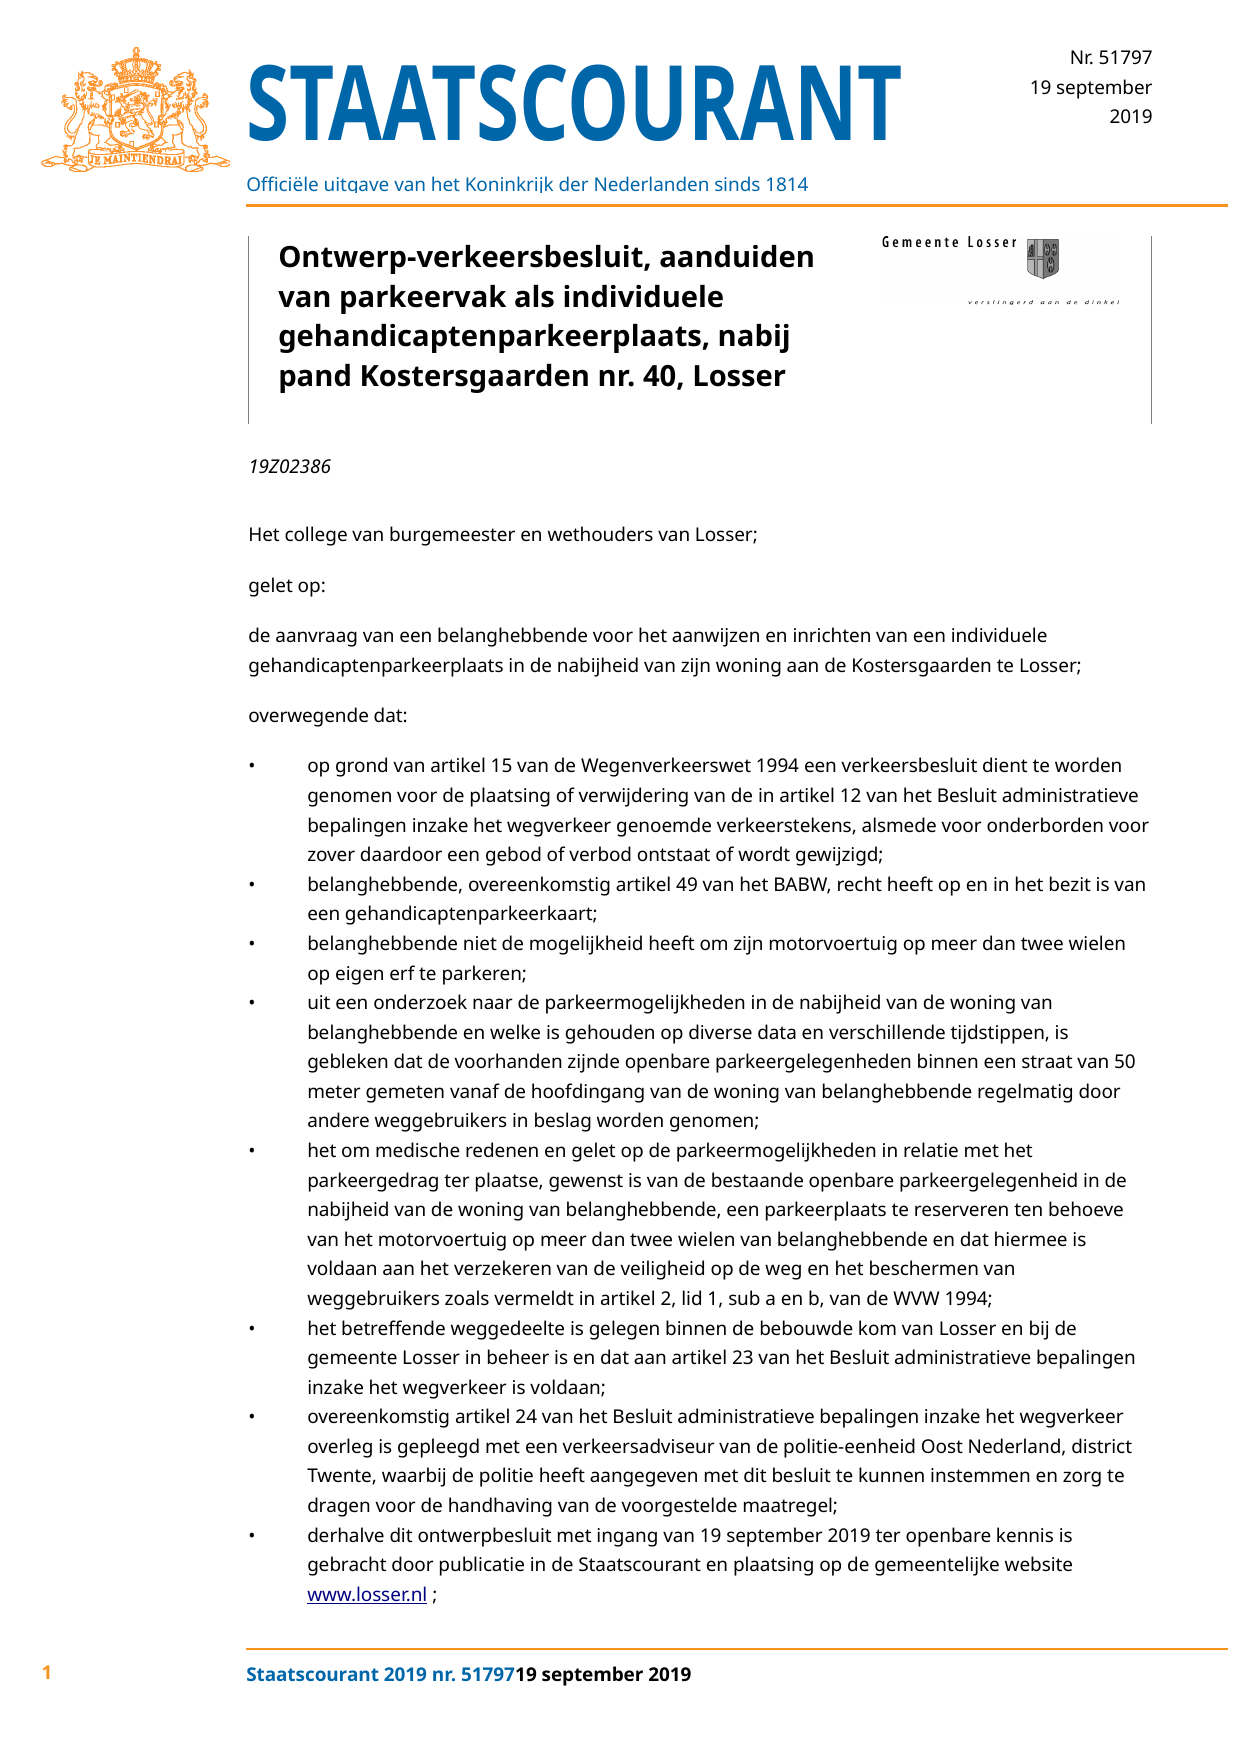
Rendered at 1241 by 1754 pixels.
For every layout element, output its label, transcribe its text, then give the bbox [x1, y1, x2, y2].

text de aanvraag van een belanghebbende voor het aanwijzen en inrichten van een individuele gehandicaptenparkeerplaats in de nabijheid van zijn woning aan de Kostersgaarden te Losser; [248, 622, 1152, 677]
list het betreffende weggedeelte is gelegen binnen de bebouwde kom van Losser en bij de gemeente Losser in beheer is en dat aan artikel 23 van het Besluit administratieve bepalingen inzake het wegverkeer is voldaan; [248, 1315, 1152, 1399]
list belanghebbende niet de mogelijkheid heeft om zijn motorvoertuig op meer dan twee wielen op eigen erf te parkeren; [248, 930, 1152, 985]
text Het college van burgemeester en wethouders van Losser; [248, 521, 1152, 547]
list belanghebbende, overeenkomstig artikel 49 van het BABW, recht heeft op en in het bezit is van een gehandicaptenparkeerkaart; [248, 871, 1152, 926]
table_header Ontwerp-verkeersbesluit, aanduiden van parkeervak als individuele gehandicaptenparkeerplaats, nabij pand Kostersgaarden nr. 40, Losser [249, 236, 850, 424]
list overeenkomstig artikel 24 van het Besluit administratieve bepalingen inzake het wegverkeer overleg is gepleegd met een verkeersadviseur van de politie-eenheid Oost Nederland, district Twente, waarbij de politie heeft aangegeven met dit besluit te kunnen instemmen en zorg te dragen voor de handhaving van de voorgestelde maatregel; [248, 1403, 1152, 1518]
text overwegende dat: [248, 702, 1152, 728]
picture [41, 47, 231, 172]
list uit een onderzoek naar de parkeermogelijkheden in de nabijheid van de woning van belanghebbende en welke is gehouden op diverse data en verschillende tijdstippen, is gebleken dat de voorhanden zijnde openbare parkeergelegenheden binnen een straat van 50 meter gemeten vanaf de hoofdingang van de woning van belanghebbende regelmatig door andere weggebruikers in beslag worden genomen; [248, 989, 1152, 1133]
text gelet op: [248, 572, 1152, 597]
picture [882, 236, 1119, 305]
text 19Z02386 [248, 454, 1152, 479]
list het om medische redenen en gelet op de parkeermogelijkheden in relatie met het parkeergedrag ter plaatse, gewenst is van de bestaande openbare parkeergelegenheid in de nabijheid van de woning van belanghebbende, een parkeerplaats te reserveren ten behoeve van het motorvoertuig op meer dan twee wielen van belanghebbende en dat hiermee is voldaan aan het verzekeren van de veiligheid op de weg en het beschermen van weggebruikers zoals vermeldt in artikel 2, lid 1, sub a en b, van de WVW 1994; [248, 1137, 1152, 1311]
list op grond van artikel 15 van de Wegenverkeerswet 1994 een verkeersbesluit dient te worden genomen voor de plaatsing of verwijdering van de in artikel 12 van het Besluit administratieve bepalingen inzake het wegverkeer genoemde verkeerstekens, alsmede voor onderborden voor zover daardoor een gebod of verbod ontstaat of wordt gewijzigd; [248, 753, 1152, 867]
table_header [850, 236, 1151, 424]
list derhalve dit ontwerpbesluit met ingang van 19 september 2019 ter openbare kennis is gebracht door publicatie in de Staatscourant en plaatsing op de gemeentelijke website www.losser.nl ; [248, 1522, 1152, 1607]
